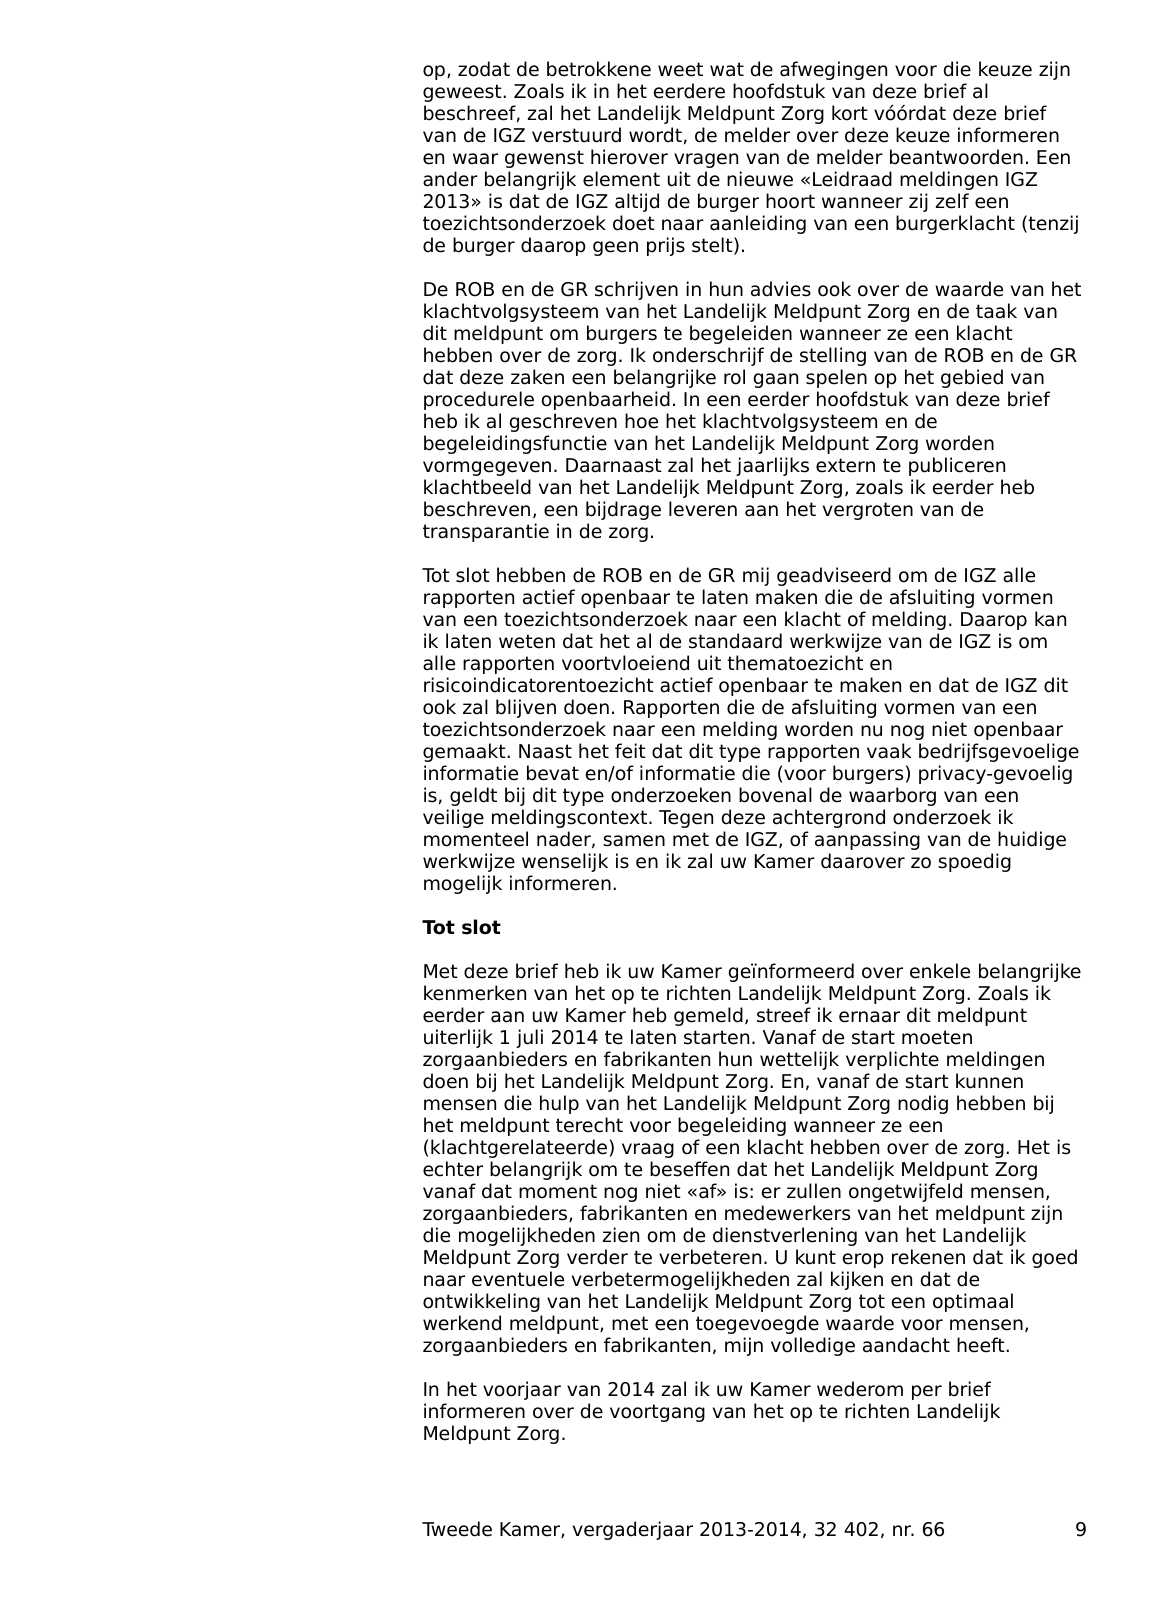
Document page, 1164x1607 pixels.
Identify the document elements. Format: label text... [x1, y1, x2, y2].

text In het voorjaar van 2014 zal ik uw Kamer wederom per brief informeren over de voortgang van het op te richten Landelijk Meldpunt Zorg. [422, 1379, 1087, 1445]
text op, zodat de betrokkene weet wat de afwegingen voor die keuze zijn geweest. Zoals ik in het eerdere hoofdstuk van deze brief al beschreef, zal het Landelijk Meldpunt Zorg kort vóórdat deze brief van de IGZ verstuurd wordt, de melder over deze keuze informeren en waar gewenst hierover vragen van de melder beantwoorden. Een ander belangrijk element uit de nieuwe «Leidraad meldingen IGZ 2013» is dat de IGZ altijd de burger hoort wanneer zij zelf een toezichtsonderzoek doet naar aanleiding van een burgerklacht (tenzij de burger daarop geen prijs stelt). [422, 59, 1087, 257]
text De ROB en de GR schrijven in hun advies ook over de waarde van het klachtvolgsysteem van het Landelijk Meldpunt Zorg en de taak van dit meldpunt om burgers te begeleiden wanneer ze een klacht hebben over de zorg. Ik onderschrijf de stelling van de ROB en de GR dat deze zaken een belangrijke rol gaan spelen op het gebied van procedurele openbaarheid. In een eerder hoofdstuk van deze brief heb ik al geschreven hoe het klachtvolgsysteem en de begeleidingsfunctie van het Landelijk Meldpunt Zorg worden vormgegeven. Daarnaast zal het jaarlijks extern te publiceren klachtbeeld van het Landelijk Meldpunt Zorg, zoals ik eerder heb beschreven, een bijdrage leveren aan het vergroten van de transparantie in de zorg. [422, 279, 1087, 543]
text Tot slot hebben de ROB en de GR mij geadviseerd om de IGZ alle rapporten actief openbaar te laten maken die de afsluiting vormen van een toezichtsonderzoek naar een klacht of melding. Daarop kan ik laten weten dat het al de standaard werkwijze van de IGZ is om alle rapporten voortvloeiend uit thematoezicht en risicoindicatorentoezicht actief openbaar te maken en dat de IGZ dit ook zal blijven doen. Rapporten die de afsluiting vormen van een toezichtsonderzoek naar een melding worden nu nog niet openbaar gemaakt. Naast het feit dat dit type rapporten vaak bedrijfsgevoelige informatie bevat en/of informatie die (voor burgers) privacy-gevoelig is, geldt bij dit type onderzoeken bovenal de waarborg van een veilige meldingscontext. Tegen deze achtergrond onderzoek ik momenteel nader, samen met de IGZ, of aanpassing van de huidige werkwijze wenselijk is en ik zal uw Kamer daarover zo spoedig mogelijk informeren. [422, 565, 1087, 895]
subtitle Tot slot [422, 917, 1087, 939]
text Met deze brief heb ik uw Kamer geïnformeerd over enkele belangrijke kenmerken van het op te richten Landelijk Meldpunt Zorg. Zoals ik eerder aan uw Kamer heb gemeld, streef ik ernaar dit meldpunt uiterlijk 1 juli 2014 te laten starten. Vanaf de start moeten zorgaanbieders en fabrikanten hun wettelijk verplichte meldingen doen bij het Landelijk Meldpunt Zorg. En, vanaf de start kunnen mensen die hulp van het Landelijk Meldpunt Zorg nodig hebben bij het meldpunt terecht voor begeleiding wanneer ze een (klachtgerelateerde) vraag of een klacht hebben over de zorg. Het is echter belangrijk om te beseffen dat het Landelijk Meldpunt Zorg vanaf dat moment nog niet «af» is: er zullen ongetwijfeld mensen, zorgaanbieders, fabrikanten en medewerkers van het meldpunt zijn die mogelijkheden zien om de dienstverlening van het Landelijk Meldpunt Zorg verder te verbeteren. U kunt erop rekenen dat ik goed naar eventuele verbetermogelijkheden zal kijken en dat de ontwikkeling van het Landelijk Meldpunt Zorg tot een optimaal werkend meldpunt, met een toegevoegde waarde voor mensen, zorgaanbieders en fabrikanten, mijn volledige aandacht heeft. [422, 961, 1087, 1357]
